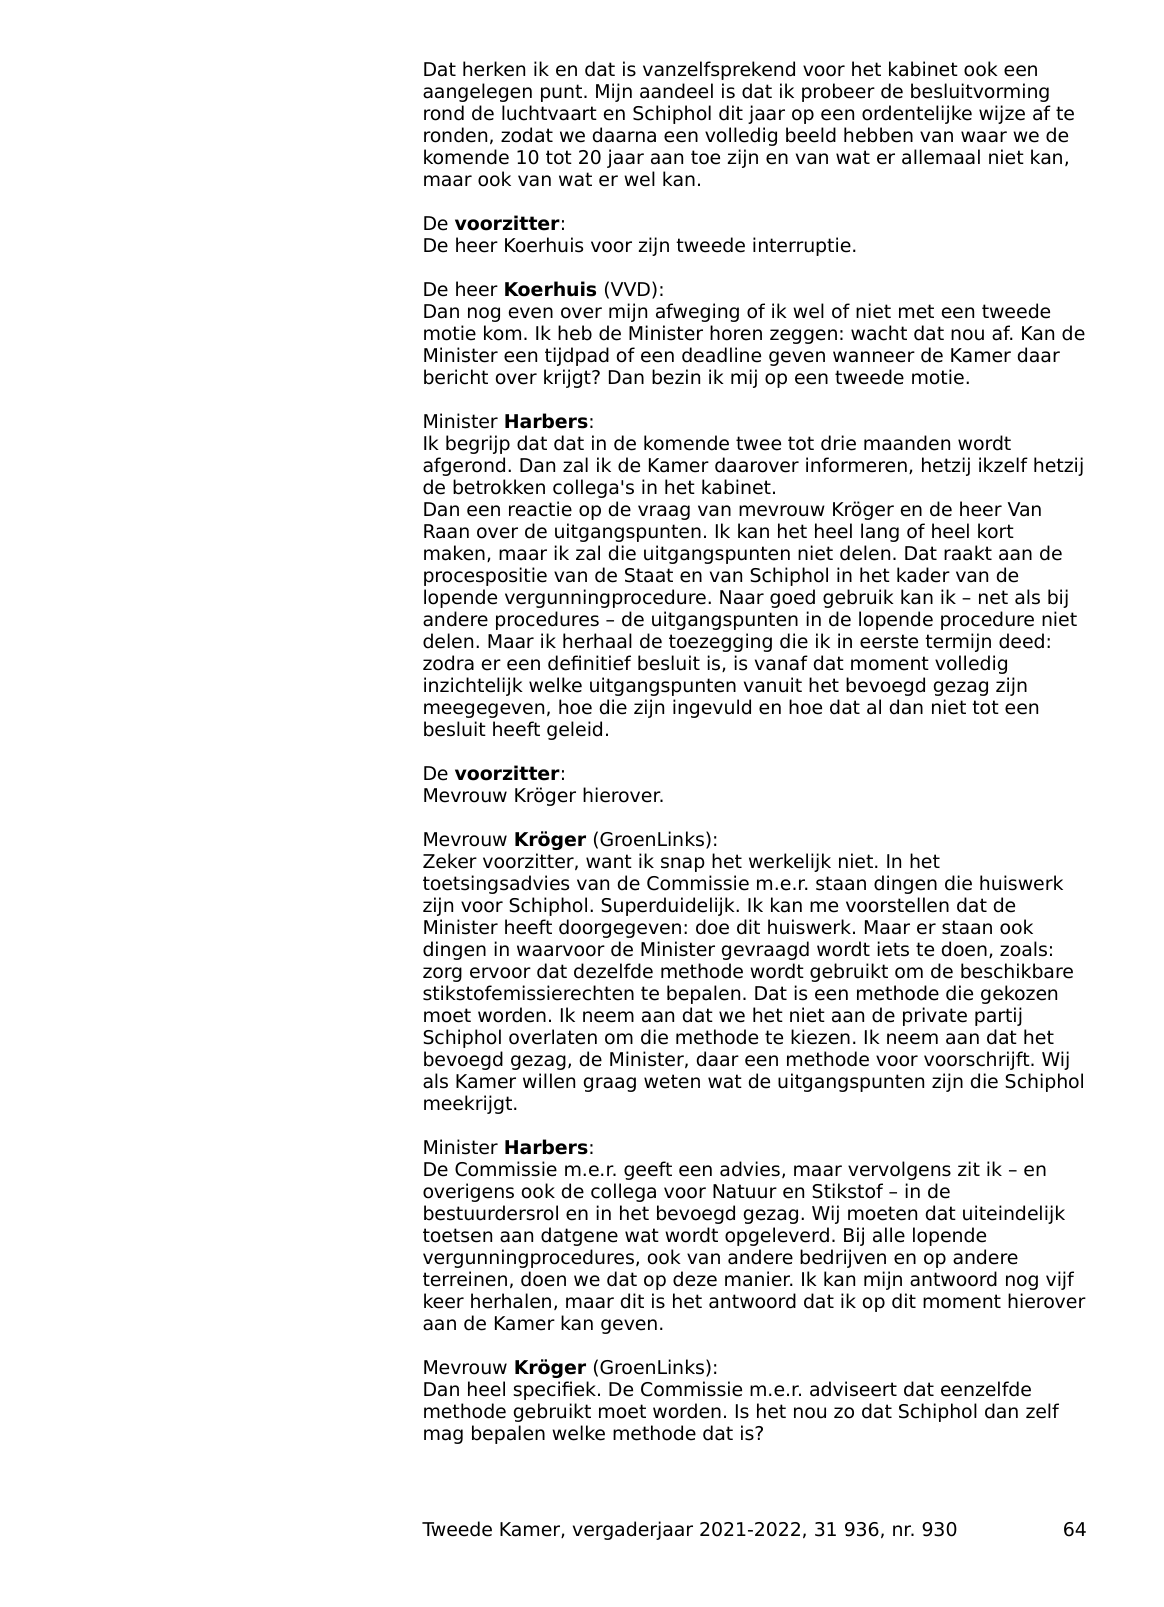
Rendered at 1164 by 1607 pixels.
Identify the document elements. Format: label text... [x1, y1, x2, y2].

text De Commissie m.e.r. geeft een advies, maar vervolgens zit ik – en overigens ook de collega voor Natuur en Stikstof – in de bestuurdersrol en in het bevoegd gezag. Wij moeten dat uiteindelijk toetsen aan datgene wat wordt opgeleverd. Bij alle lopende vergunningprocedures, ook van andere bedrijven en op andere terreinen, doen we dat op deze manier. Ik kan mijn antwoord nog vijf keer herhalen, maar dit is het antwoord dat ik op dit moment hierover aan de Kamer kan geven. [422, 1159, 1087, 1335]
text Mevrouw Kröger (GroenLinks): [422, 1357, 1087, 1379]
text De voorzitter: [422, 213, 1087, 235]
text De heer Koerhuis voor zijn tweede interruptie. [422, 235, 1087, 257]
text Dan een reactie op de vraag van mevrouw Kröger en de heer Van Raan over de uitgangspunten. Ik kan het heel lang of heel kort maken, maar ik zal die uitgangspunten niet delen. Dat raakt aan de procespositie van de Staat en van Schiphol in het kader van de lopende vergunningprocedure. Naar goed gebruik kan ik – net als bij andere procedures – de uitgangspunten in de lopende procedure niet delen. Maar ik herhaal de toezegging die ik in eerste termijn deed: zodra er een definitief besluit is, is vanaf dat moment volledig inzichtelijk welke uitgangspunten vanuit het bevoegd gezag zijn meegegeven, hoe die zijn ingevuld en hoe dat al dan niet tot een besluit heeft geleid. [422, 499, 1087, 741]
text Dat herken ik en dat is vanzelfsprekend voor het kabinet ook een aangelegen punt. Mijn aandeel is dat ik probeer de besluitvorming rond de luchtvaart en Schiphol dit jaar op een ordentelijke wijze af te ronden, zodat we daarna een volledig beeld hebben van waar we de komende 10 tot 20 jaar aan toe zijn en van wat er allemaal niet kan, maar ook van wat er wel kan. [422, 59, 1087, 191]
text Minister Harbers: [422, 1137, 1087, 1159]
text Ik begrijp dat dat in de komende twee tot drie maanden wordt afgerond. Dan zal ik de Kamer daarover informeren, hetzij ikzelf hetzij de betrokken collega's in het kabinet. [422, 433, 1087, 499]
text Dan heel specifiek. De Commissie m.e.r. adviseert dat eenzelfde methode gebruikt moet worden. Is het nou zo dat Schiphol dan zelf mag bepalen welke methode dat is? [422, 1379, 1087, 1445]
text Mevrouw Kröger hierover. [422, 785, 1087, 807]
text Dan nog even over mijn afweging of ik wel of niet met een tweede motie kom. Ik heb de Minister horen zeggen: wacht dat nou af. Kan de Minister een tijdpad of een deadline geven wanneer de Kamer daar bericht over krijgt? Dan bezin ik mij op een tweede motie. [422, 301, 1087, 389]
text Zeker voorzitter, want ik snap het werkelijk niet. In het toetsingsadvies van de Commissie m.e.r. staan dingen die huiswerk zijn voor Schiphol. Superduidelijk. Ik kan me voorstellen dat de Minister heeft doorgegeven: doe dit huiswerk. Maar er staan ook dingen in waarvoor de Minister gevraagd wordt iets te doen, zoals: zorg ervoor dat dezelfde methode wordt gebruikt om de beschikbare stikstofemissierechten te bepalen. Dat is een methode die gekozen moet worden. Ik neem aan dat we het niet aan de private partij Schiphol overlaten om die methode te kiezen. Ik neem aan dat het bevoegd gezag, de Minister, daar een methode voor voorschrijft. Wij als Kamer willen graag weten wat de uitgangspunten zijn die Schiphol meekrijgt. [422, 851, 1087, 1115]
text Minister Harbers: [422, 411, 1087, 433]
text Mevrouw Kröger (GroenLinks): [422, 829, 1087, 851]
text De voorzitter: [422, 763, 1087, 785]
text De heer Koerhuis (VVD): [422, 279, 1087, 301]
